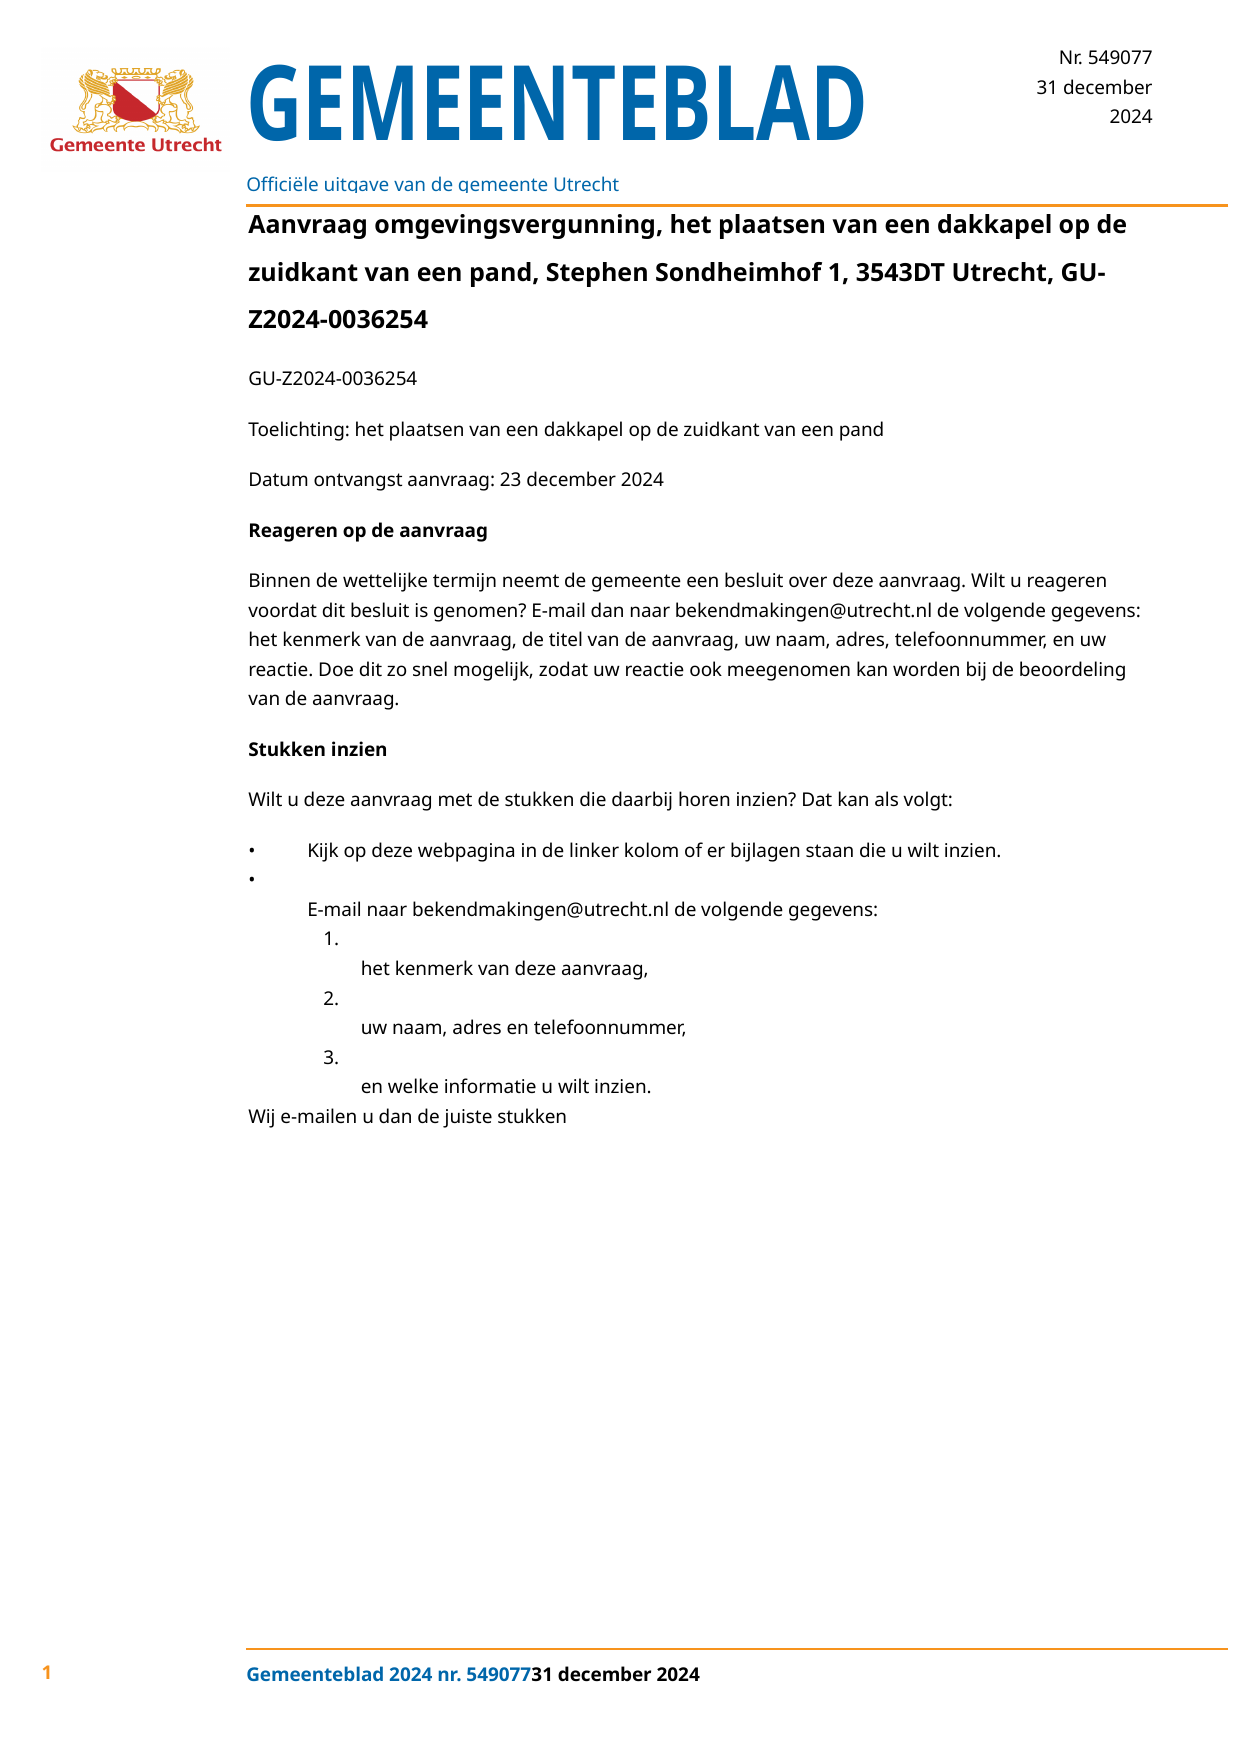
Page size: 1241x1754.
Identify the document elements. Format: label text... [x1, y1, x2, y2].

list uw naam, adres en telefoonnummer, [323, 1014, 1152, 1040]
list Kijk op deze webpagina in de linker kolom of er bijlagen staan die u wilt inzien. [248, 837, 1152, 862]
list E-mail naar bekendmakingen@utrecht.nl de volgende gegevens: [248, 896, 1152, 922]
text Binnen de wettelijke termijn neemt de gemeente een besluit over deze aanvraag. Wilt u reageren voordat dit besluit is genomen? E-mail dan naar bekendmakingen@utrecht.nl de volgende gegevens: het kenmerk van de aanvraag, de titel van de aanvraag, uw naam, adres, telefoonnummer, en uw reactie. Doe dit zo snel mogelijk, zodat uw reactie ook meegenomen kan worden bij de beoordeling van de aanvraag. [248, 567, 1152, 711]
text GU-Z2024-0036254 [248, 366, 1152, 391]
text Datum ontvangst aanvraag: 23 december 2024 [248, 466, 1152, 492]
list het kenmerk van deze aanvraag, [323, 955, 1152, 981]
text Toelichting: het plaatsen van een dakkapel op de zuidkant van een pand [248, 416, 1152, 442]
list en welke informatie u wilt inzien. [323, 1073, 1152, 1099]
text Aanvraag omgevingsvergunning, het plaatsen van een dakkapel op de zuidkant van een pand, Stephen Sondheimhof 1, 3543DT Utrecht, GU-Z2024-0036254 [248, 207, 1152, 336]
text Wij e-mailen u dan de juiste stukken [248, 1103, 1152, 1129]
text Wilt u deze aanvraag met de stukken die daarbij horen inzien? Dat kan als volgt: [248, 786, 1152, 812]
text Reageren op de aanvraag [248, 517, 1152, 542]
picture [41, 47, 231, 172]
text Stukken inzien [248, 736, 1152, 762]
